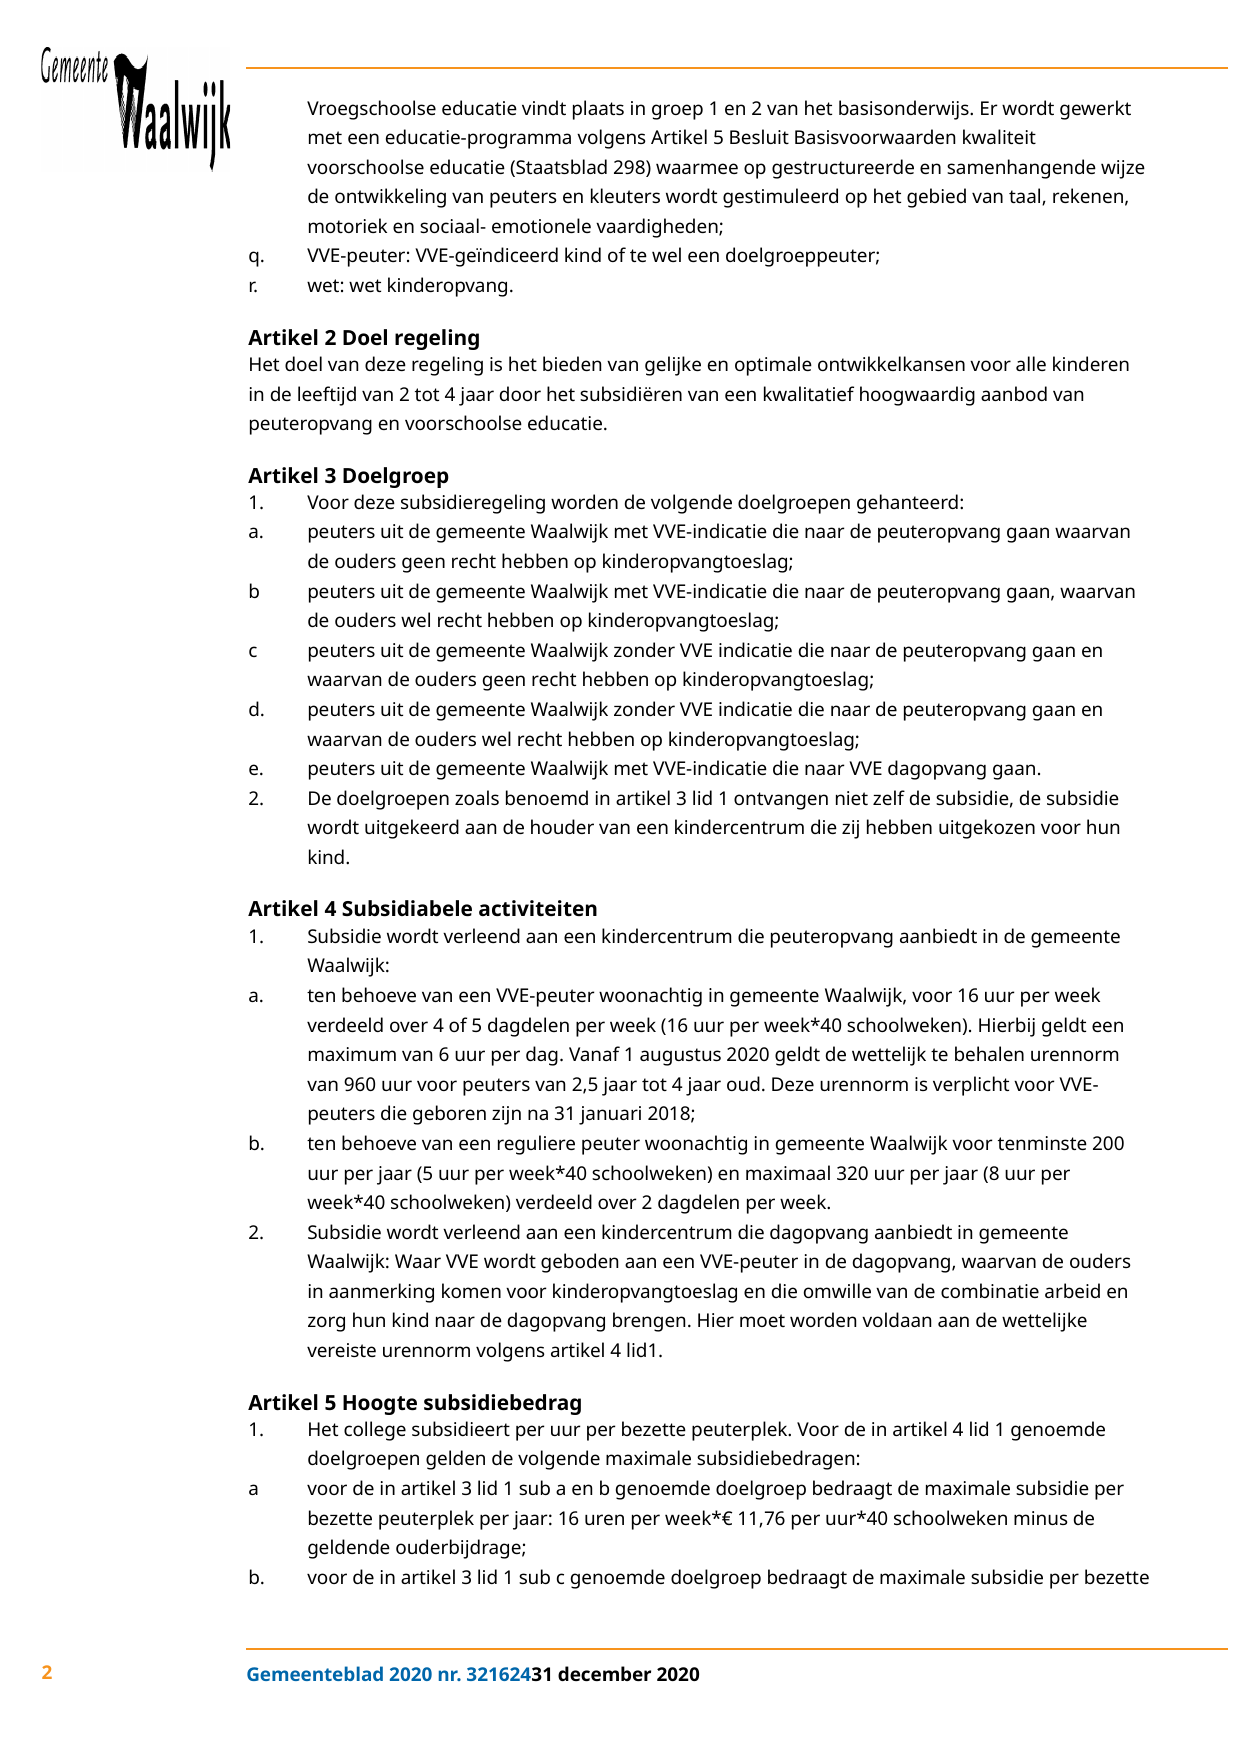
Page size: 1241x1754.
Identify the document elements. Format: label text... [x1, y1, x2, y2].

list peuters uit de gemeente Waalwijk met VVE-indicatie die naar de peuteropvang gaan waarvan de ouders geen recht hebben op kinderopvangtoeslag; [248, 519, 1152, 574]
list VVE-peuter: VVE-geïndiceerd kind of te wel een doelgroeppeuter; [248, 243, 1152, 268]
text Artikel 2 Doel regeling [248, 323, 1152, 351]
list peuters uit de gemeente Waalwijk met VVE-indicatie die naar VVE dagopvang gaan. [248, 755, 1152, 781]
list Het college subsidieert per uur per bezette peuterplek. Voor de in artikel 4 lid 1 genoemde doelgroepen gelden de volgende maximale subsidiebedragen: [248, 1416, 1152, 1471]
list peuters uit de gemeente Waalwijk zonder VVE indicatie die naar de peuteropvang gaan en waarvan de ouders geen recht hebben op kinderopvangtoeslag; [248, 637, 1152, 692]
list voor de in artikel 3 lid 1 sub c genoemde doelgroep bedraagt de maximale subsidie per bezette [248, 1564, 1152, 1590]
list peuters uit de gemeente Waalwijk met VVE-indicatie die naar de peuteropvang gaan, waarvan de ouders wel recht hebben op kinderopvangtoeslag; [248, 578, 1152, 633]
text Het doel van deze regeling is het bieden van gelijke en optimale ontwikkelkansen voor alle kinderen in de leeftijd van 2 tot 4 jaar door het subsidiëren van een kwalitatief hoogwaardig aanbod van peuteropvang en voorschoolse educatie. [248, 351, 1152, 436]
list Vroegschoolse educatie vindt plaats in groep 1 en 2 van het basisonderwijs. Er wordt gewerkt met een educatie-programma volgens Artikel 5 Besluit Basisvoorwaarden kwaliteit voorschoolse educatie (Staatsblad 298) waarmee op gestructureerde en samenhangende wijze de ontwikkeling van peuters en kleuters wordt gestimuleerd op het gebied van taal, rekenen, motoriek en sociaal- emotionele vaardigheden; [248, 95, 1152, 239]
list De doelgroepen zoals benoemd in artikel 3 lid 1 ontvangen niet zelf de subsidie, de subsidie wordt uitgekeerd aan de houder van een kindercentrum die zij hebben uitgekozen voor hun kind. [248, 785, 1152, 870]
text Artikel 5 Hoogte subsidiebedrag [248, 1388, 1152, 1416]
list Voor deze subsidieregeling worden de volgende doelgroepen gehanteerd: [248, 489, 1152, 515]
list ten behoeve van een reguliere peuter woonachtig in gemeente Waalwijk voor tenminste 200 uur per jaar (5 uur per week*40 schoolweken) en maximaal 320 uur per jaar (8 uur per week*40 schoolweken) verdeeld over 2 dagdelen per week. [248, 1130, 1152, 1215]
text Artikel 3 Doelgroep [248, 461, 1152, 489]
text Artikel 4 Subsidiabele activiteiten [248, 894, 1152, 923]
list voor de in artikel 3 lid 1 sub a en b genoemde doelgroep bedraagt de maximale subsidie per bezette peuterplek per jaar: 16 uren per week*€ 11,76 per uur*40 schoolweken minus de geldende ouderbijdrage; [248, 1475, 1152, 1560]
list ten behoeve van een VVE-peuter woonachtig in gemeente Waalwijk, voor 16 uur per week verdeeld over 4 of 5 dagdelen per week (16 uur per week*40 schoolweken). Hierbij geldt een maximum van 6 uur per dag. Vanaf 1 augustus 2020 geldt de wettelijk te behalen urennorm van 960 uur voor peuters van 2,5 jaar tot 4 jaar oud. Deze urennorm is verplicht voor VVE-peuters die geboren zijn na 31 januari 2018; [248, 982, 1152, 1126]
list wet: wet kinderopvang. [248, 272, 1152, 298]
list peuters uit de gemeente Waalwijk zonder VVE indicatie die naar de peuteropvang gaan en waarvan de ouders wel recht hebben op kinderopvangtoeslag; [248, 696, 1152, 752]
picture [41, 47, 231, 172]
list Subsidie wordt verleend aan een kindercentrum die dagopvang aanbiedt in gemeente Waalwijk: Waar VVE wordt geboden aan een VVE-peuter in de dagopvang, waarvan de ouders in aanmerking komen voor kinderopvangtoeslag en die omwille van de combinatie arbeid en zorg hun kind naar de dagopvang brengen. Hier moet worden voldaan aan de wettelijke vereiste urennorm volgens artikel 4 lid1. [248, 1219, 1152, 1363]
list Subsidie wordt verleend aan een kindercentrum die peuteropvang aanbiedt in de gemeente Waalwijk: [248, 923, 1152, 978]
